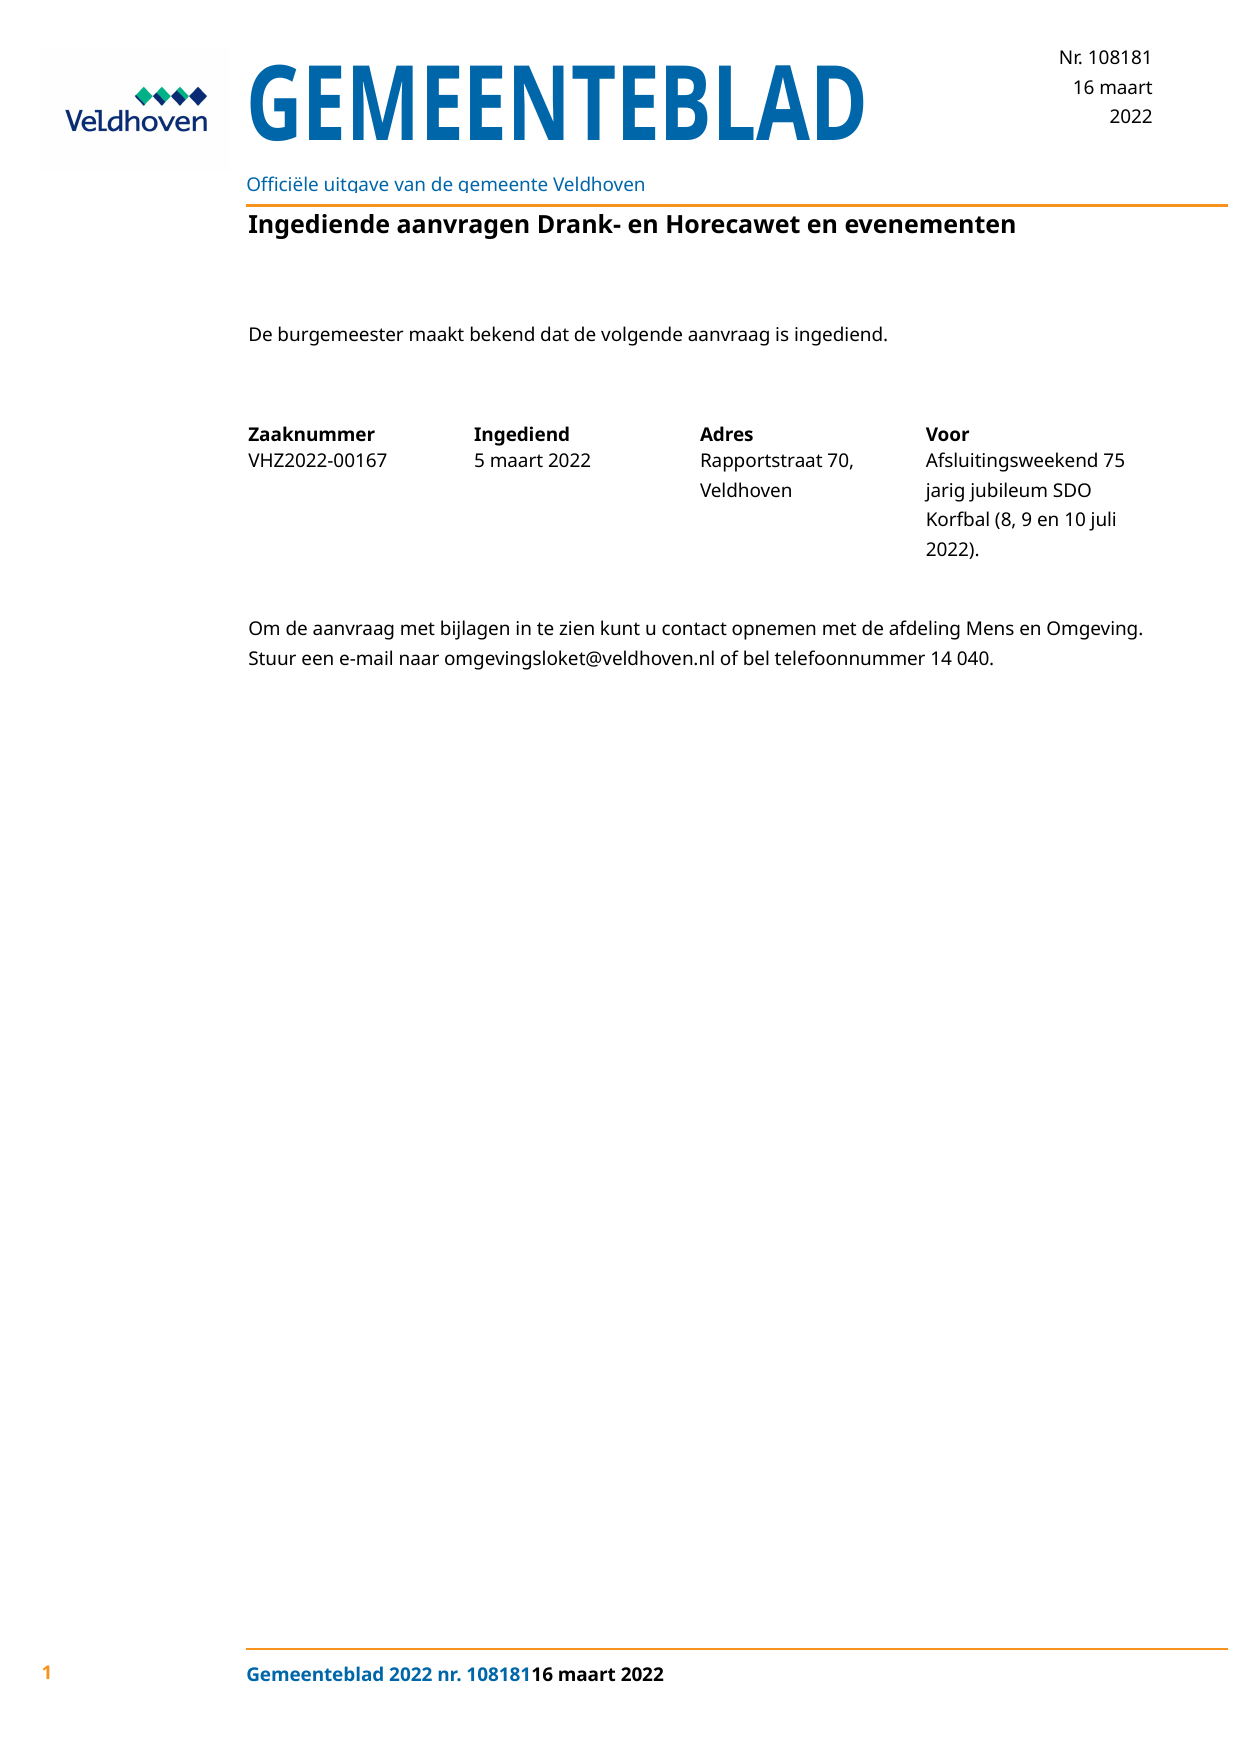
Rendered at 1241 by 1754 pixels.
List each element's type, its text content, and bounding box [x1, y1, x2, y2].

text Om de aanvraag met bijlagen in te zien kunt u contact opnemen met de afdeling Mens en Omgeving. Stuur een e-mail naar omgevingsloket@veldhoven.nl of bel telefoonnummer 14 040. [248, 616, 1152, 671]
table_header Zaaknummer [248, 422, 474, 447]
text De burgemeester maakt bekend dat de volgende aanvraag is ingediend. [248, 321, 1152, 346]
table_header Adres [700, 422, 926, 447]
table_cell Afsluitingsweekend 75 jarig jubileum SDO Korfbal (8, 9 en 10 juli 2022). [926, 448, 1152, 562]
text Ingediende aanvragen Drank- en Horecawet en evenementen [248, 207, 1152, 241]
table_header Voor [926, 422, 1152, 447]
picture [41, 47, 231, 172]
table_cell Rapportstraat 70, Veldhoven [700, 448, 926, 562]
table_cell VHZ2022-00167 [248, 448, 474, 562]
table_header Ingediend [474, 422, 700, 447]
table_cell 5 maart 2022 [474, 448, 700, 562]
